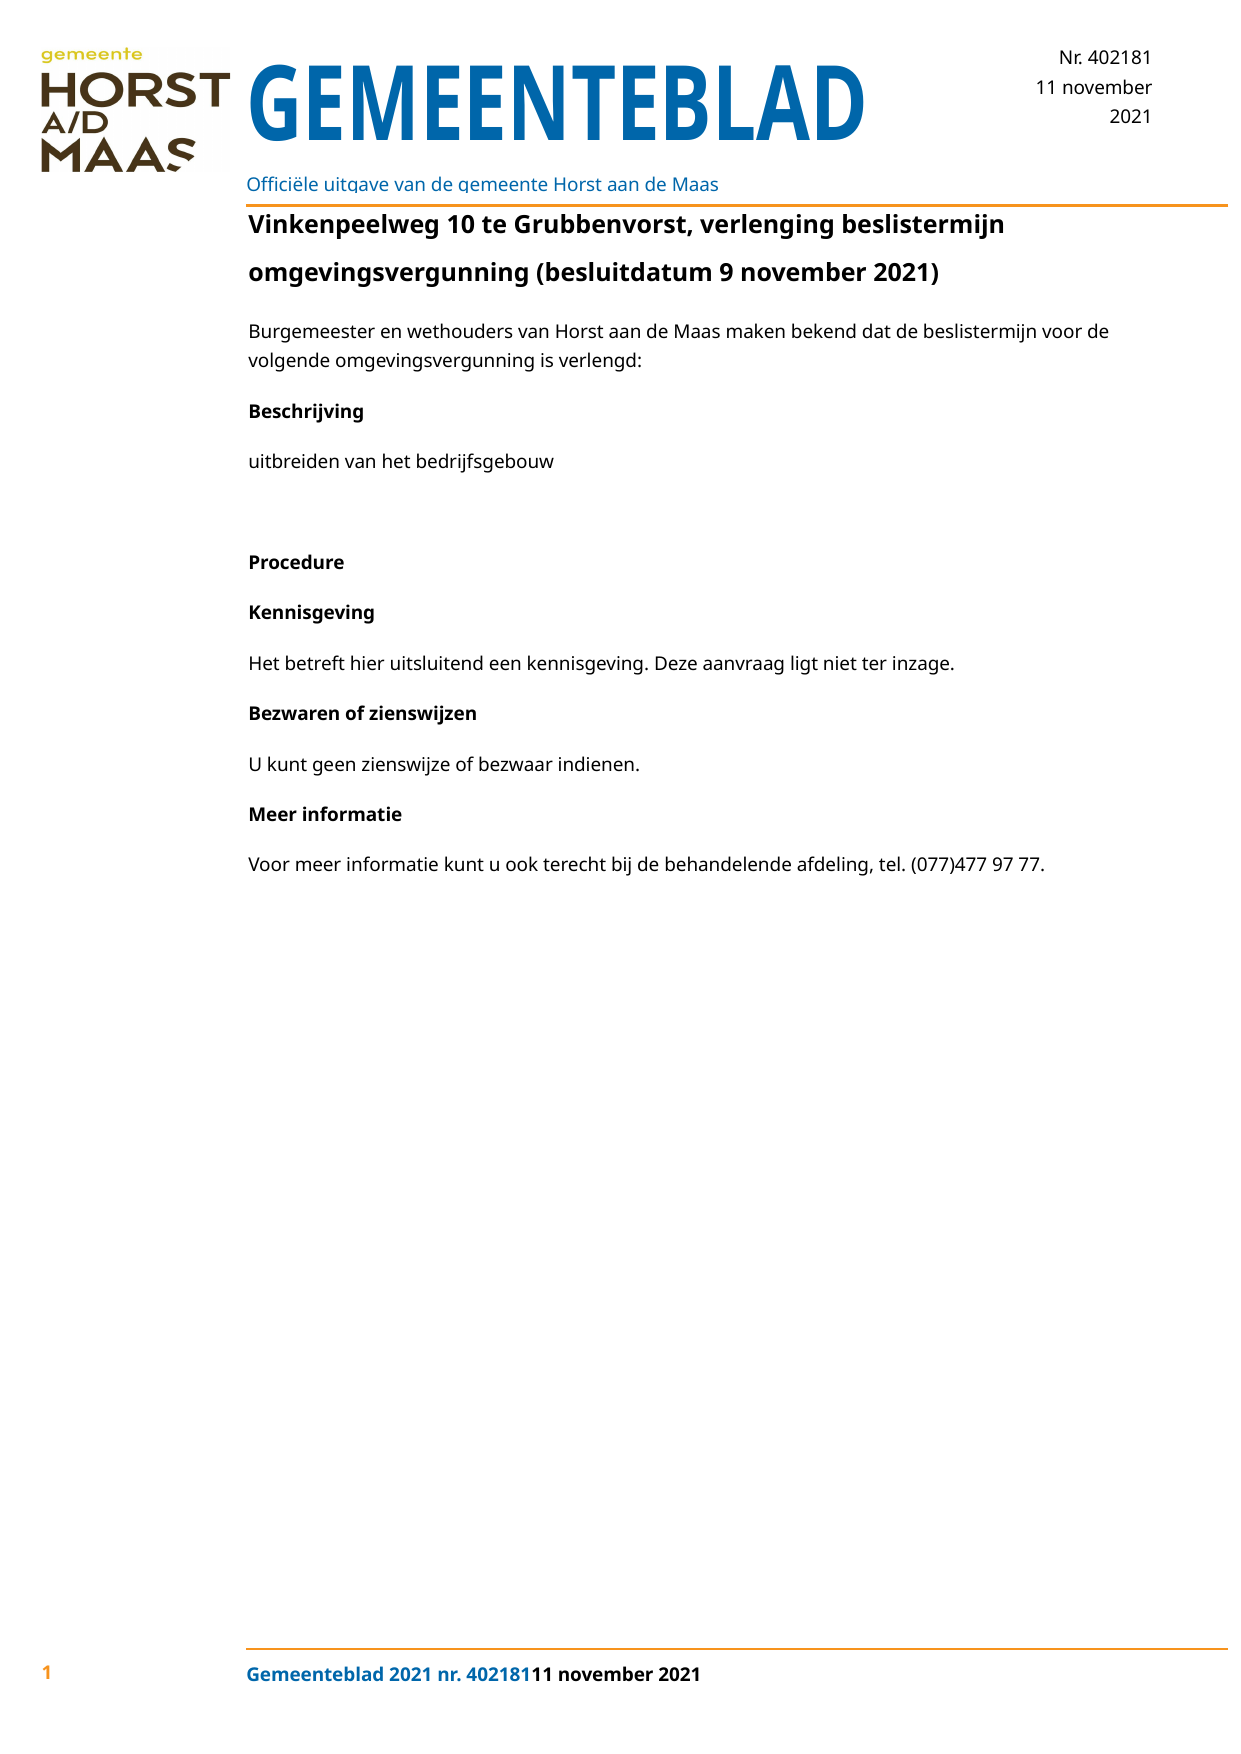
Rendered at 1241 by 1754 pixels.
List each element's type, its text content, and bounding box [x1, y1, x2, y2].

text U kunt geen zienswijze of bezwaar indienen. [248, 751, 1152, 777]
text Kennisgeving [248, 599, 1152, 625]
text Voor meer informatie kunt u ook terecht bij de behandelende afdeling, tel. (077)477 97 77. [248, 852, 1152, 877]
text uitbreiden van het bedrijfsgebouw [248, 448, 1152, 474]
text Bezwaren of zienswijzen [248, 700, 1152, 726]
text Het betreft hier uitsluitend een kennisgeving. Deze aanvraag ligt niet ter inzage. [248, 650, 1152, 676]
picture [41, 47, 231, 172]
text Beschrijving [248, 398, 1152, 424]
text Procedure [248, 549, 1152, 575]
text Meer informatie [248, 801, 1152, 827]
text Burgemeester en wethouders van Horst aan de Maas maken bekend dat de beslistermijn voor de volgende omgevingsvergunning is verlengd: [248, 318, 1152, 373]
text Vinkenpeelweg 10 te Grubbenvorst, verlenging beslistermijn omgevingsvergunning (besluitdatum 9 november 2021) [248, 207, 1152, 288]
